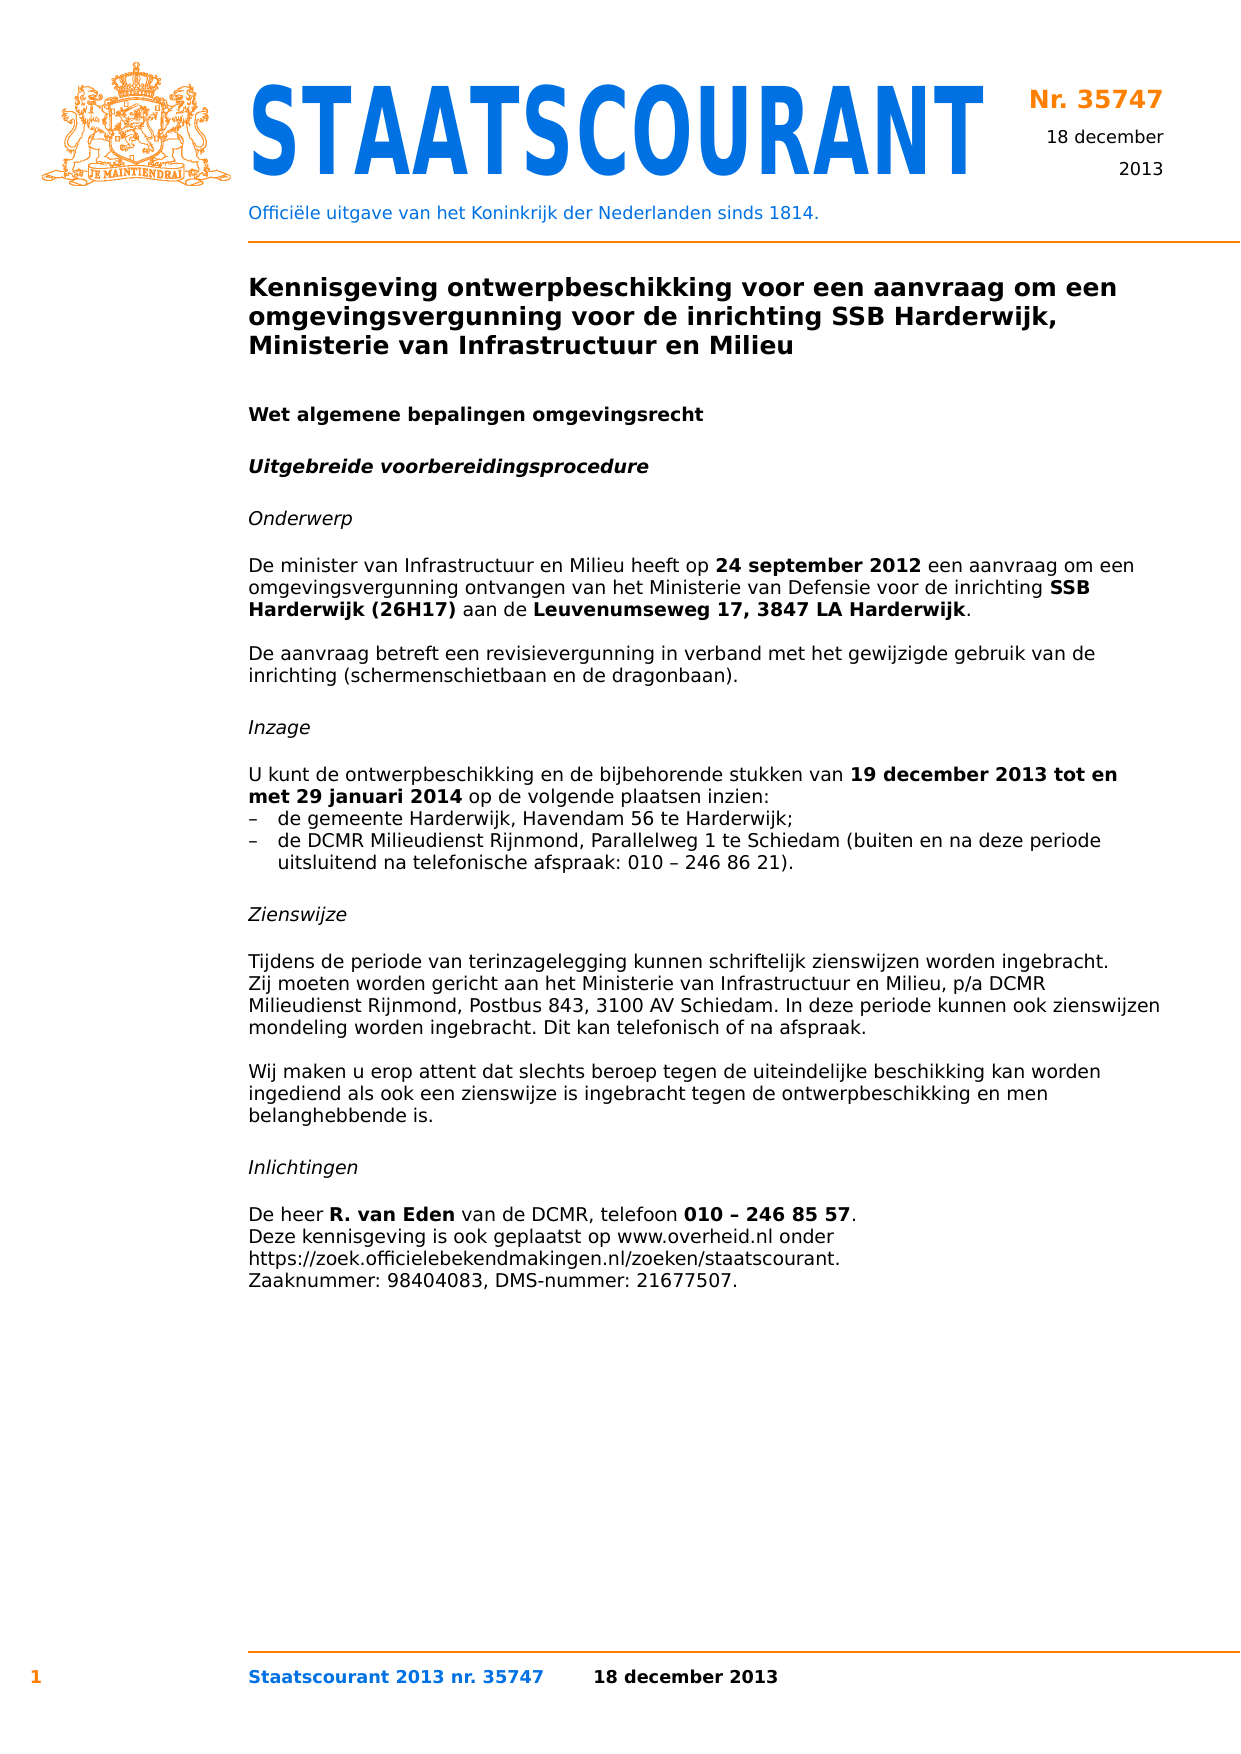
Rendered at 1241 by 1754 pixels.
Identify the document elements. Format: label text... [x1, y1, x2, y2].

subtitle Uitgebreide voorbereidingsprocedure [248, 456, 1163, 478]
text Wij maken u erop attent dat slechts beroep tegen de uiteindelijke beschikking kan worden ingediend als ook een zienswijze is ingebracht tegen de ontwerpbeschikking en men belanghebbende is. [248, 1061, 1163, 1127]
subtitle Kennisgeving ontwerpbeschikking voor een aanvraag om een omgevingsvergunning voor de inrichting SSB Harderwijk, Ministerie van Infrastructuur en Milieu [248, 273, 1163, 361]
text Tijdens de periode van terinzagelegging kunnen schriftelijk zienswijzen worden ingebracht. [248, 951, 1163, 973]
subtitle Inlichtingen [248, 1157, 1163, 1178]
text https://zoek.officielebekendmakingen.nl/zoeken/staatscourant. [248, 1247, 1163, 1269]
table_header Nr. 35747 [998, 62, 1240, 121]
subtitle Wet algemene bepalingen omgevingsrecht [248, 404, 1163, 426]
text – de DCMR Milieudienst Rijnmond, Parallelweg 1 te Schiedam (buiten en na deze periode uitsluitend na telefonische afspraak: 010 – 246 86 21). [248, 830, 1163, 874]
table_cell 2013 [998, 153, 1240, 203]
text Zaaknummer: 98404083, DMS-nummer: 21677507. [248, 1269, 1163, 1291]
text De aanvraag betreft een revisievergunning in verband met het gewijzigde gebruik van de inrichting (schermenschietbaan en de dragonbaan). [248, 643, 1163, 687]
table_header [25, 62, 248, 241]
table_cell 18 december [998, 121, 1240, 153]
text De minister van Infrastructuur en Milieu heeft op 24 september 2012 een aanvraag om een omgevingsvergunning ontvangen van het Ministerie van Defensie voor de inrichting SSB Harderwijk (26H17) aan de Leuvenumseweg 17, 3847 LA Harderwijk. [248, 555, 1163, 621]
table_header STAATSCOURANT [248, 62, 998, 203]
table_cell Officiële uitgave van het Koninkrijk der Nederlanden sinds 1814. [248, 203, 1240, 241]
subtitle Inzage [248, 717, 1163, 739]
picture [41, 62, 231, 186]
text – de gemeente Harderwijk, Havendam 56 te Harderwijk; [248, 808, 1163, 830]
text Deze kennisgeving is ook geplaatst op www.overheid.nl onder [248, 1226, 1163, 1247]
text De heer R. van Eden van de DCMR, telefoon 010 – 246 85 57. [248, 1203, 1163, 1226]
subtitle Zienswijze [248, 904, 1163, 926]
text U kunt de ontwerpbeschikking en de bijbehorende stukken van 19 december 2013 tot en met 29 januari 2014 op de volgende plaatsen inzien: [248, 764, 1163, 808]
subtitle Onderwerp [248, 508, 1163, 530]
text Zij moeten worden gericht aan het Ministerie van Infrastructuur en Milieu, p/a DCMR Milieudienst Rijnmond, Postbus 843, 3100 AV Schiedam. In deze periode kunnen ook zienswijzen mondeling worden ingebracht. Dit kan telefonisch of na afspraak. [248, 973, 1163, 1039]
